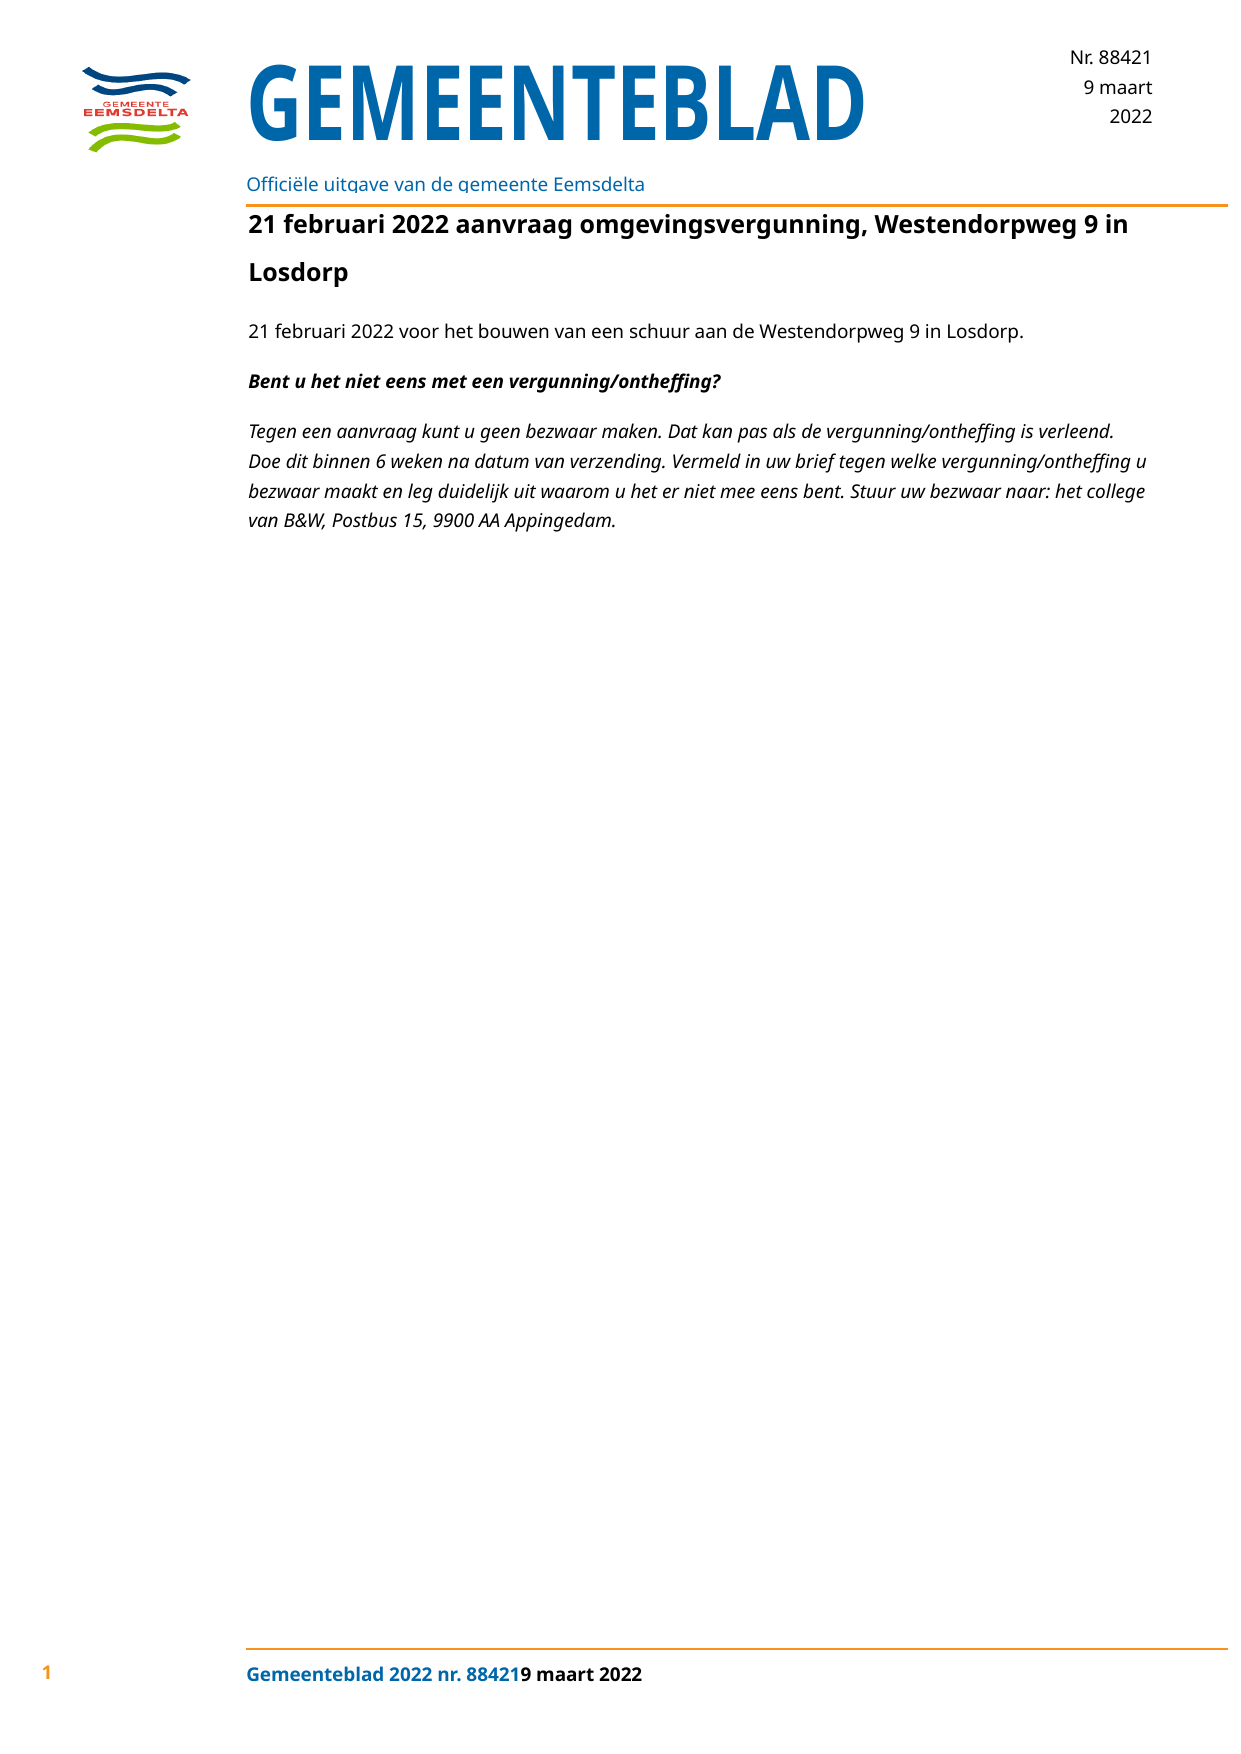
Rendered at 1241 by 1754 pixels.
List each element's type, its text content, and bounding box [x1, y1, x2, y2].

text 21 februari 2022 voor het bouwen van een schuur aan de Westendorpweg 9 in Losdorp. [248, 318, 1152, 344]
picture [41, 47, 231, 172]
text 21 februari 2022 aanvraag omgevingsvergunning, Westendorpweg 9 in Losdorp [248, 207, 1152, 288]
text Tegen een aanvraag kunt u geen bezwaar maken. Dat kan pas als de vergunning/ontheffing is verleend. Doe dit binnen 6 weken na datum van verzending. Vermeld in uw brief tegen welke vergunning/ontheffing u bezwaar maakt en leg duidelijk uit waarom u het er niet mee eens bent. Stuur uw bezwaar naar: het college van B&W, Postbus 15, 9900 AA Appingedam. [248, 419, 1152, 533]
text Bent u het niet eens met een vergunning/ontheffing? [248, 368, 1152, 394]
